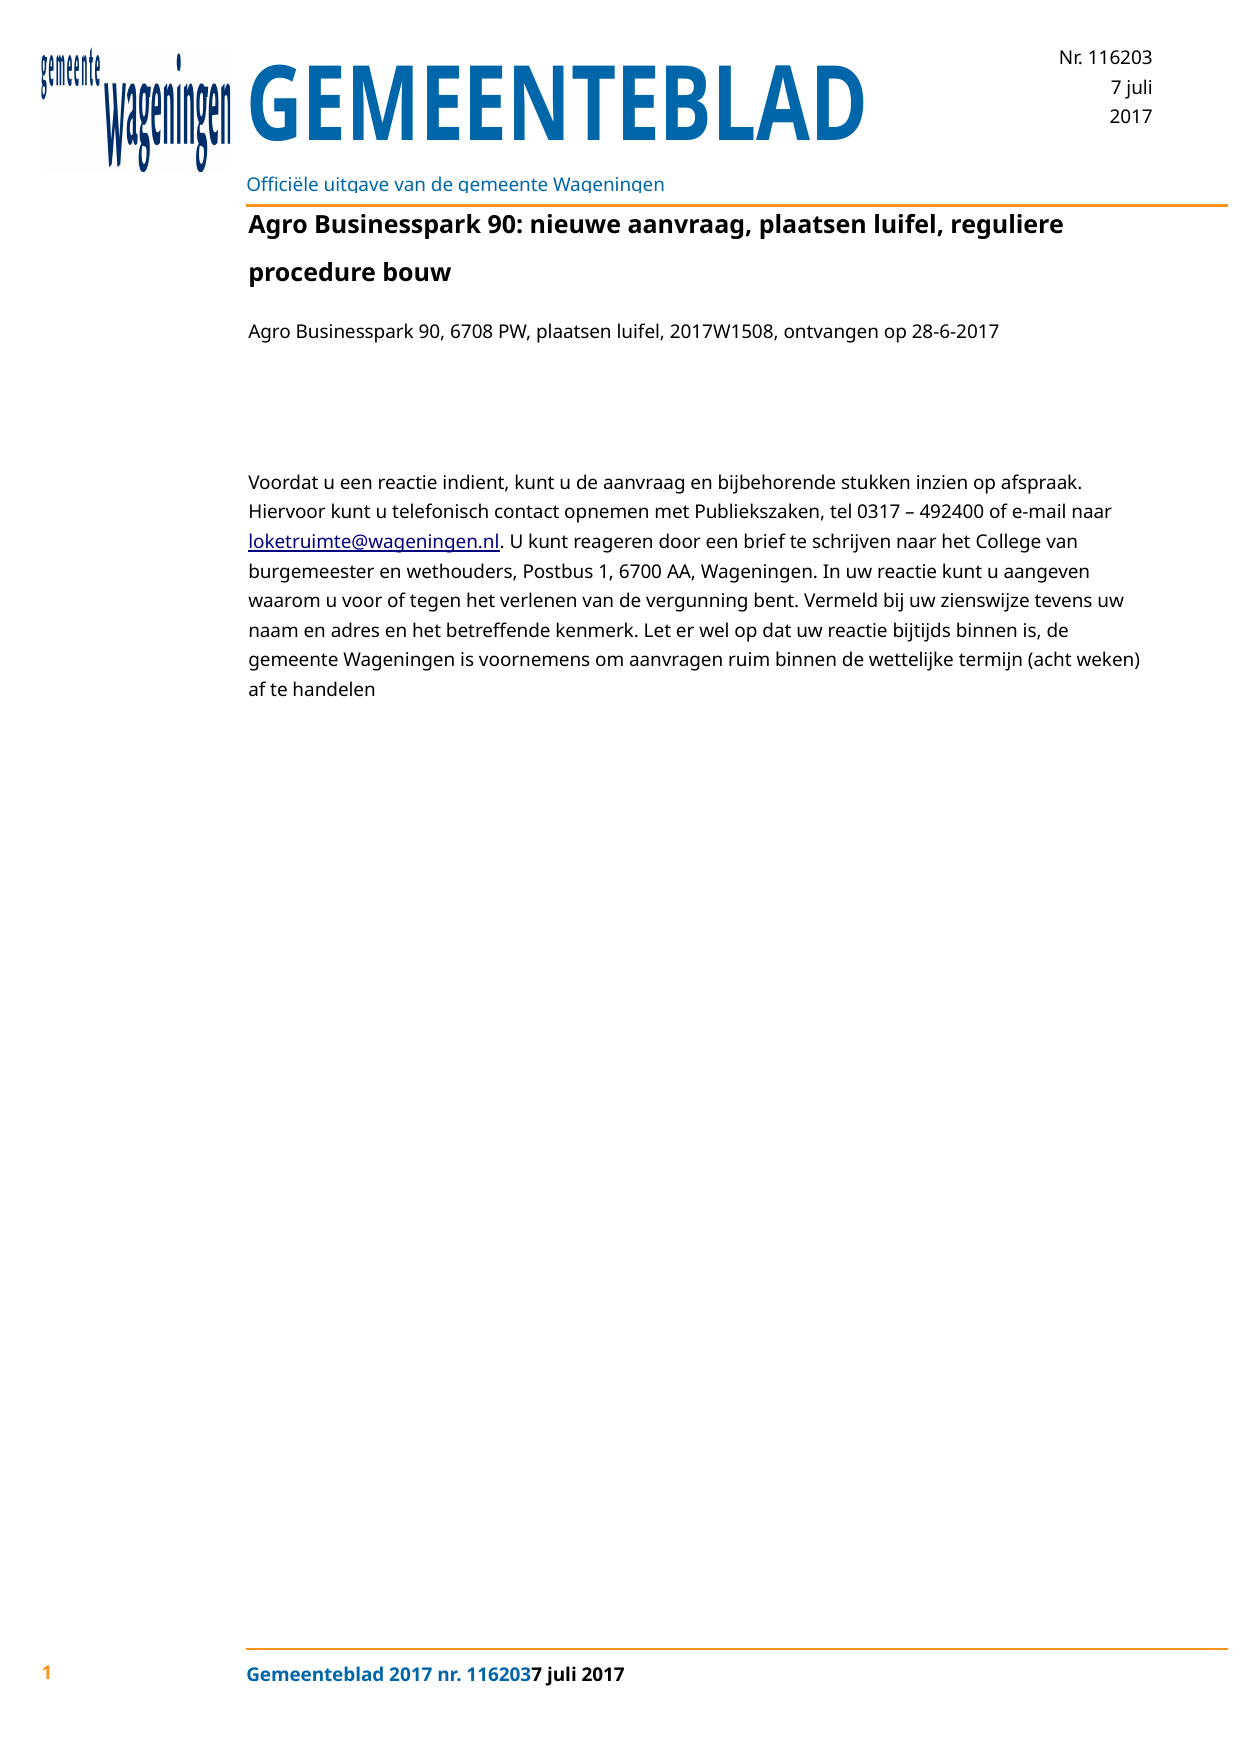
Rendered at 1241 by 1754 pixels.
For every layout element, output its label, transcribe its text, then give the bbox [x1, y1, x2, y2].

text Agro Businesspark 90: nieuwe aanvraag, plaatsen luifel, reguliere procedure bouw [248, 207, 1152, 288]
text Voordat u een reactie indient, kunt u de aanvraag en bijbehorende stukken inzien op afspraak. Hiervoor kunt u telefonisch contact opnemen met Publiekszaken, tel 0317 – 492400 of e-mail naar loketruimte@wageningen.nl. U kunt reageren door een brief te schrijven naar het College van burgemeester en wethouders, Postbus 1, 6700 AA, Wageningen. In uw reactie kunt u aangeven waarom u voor of tegen het verlenen van de vergunning bent. Vermeld bij uw zienswijze tevens uw naam en adres en het betreffende kenmerk. Let er wel op dat uw reactie bijtijds binnen is, de gemeente Wageningen is voornemens om aanvragen ruim binnen de wettelijke termijn (acht weken) af te handelen [248, 469, 1152, 702]
picture [41, 47, 231, 172]
text Agro Businesspark 90, 6708 PW, plaatsen luifel, 2017W1508, ontvangen op 28-6-2017 [248, 318, 1152, 344]
